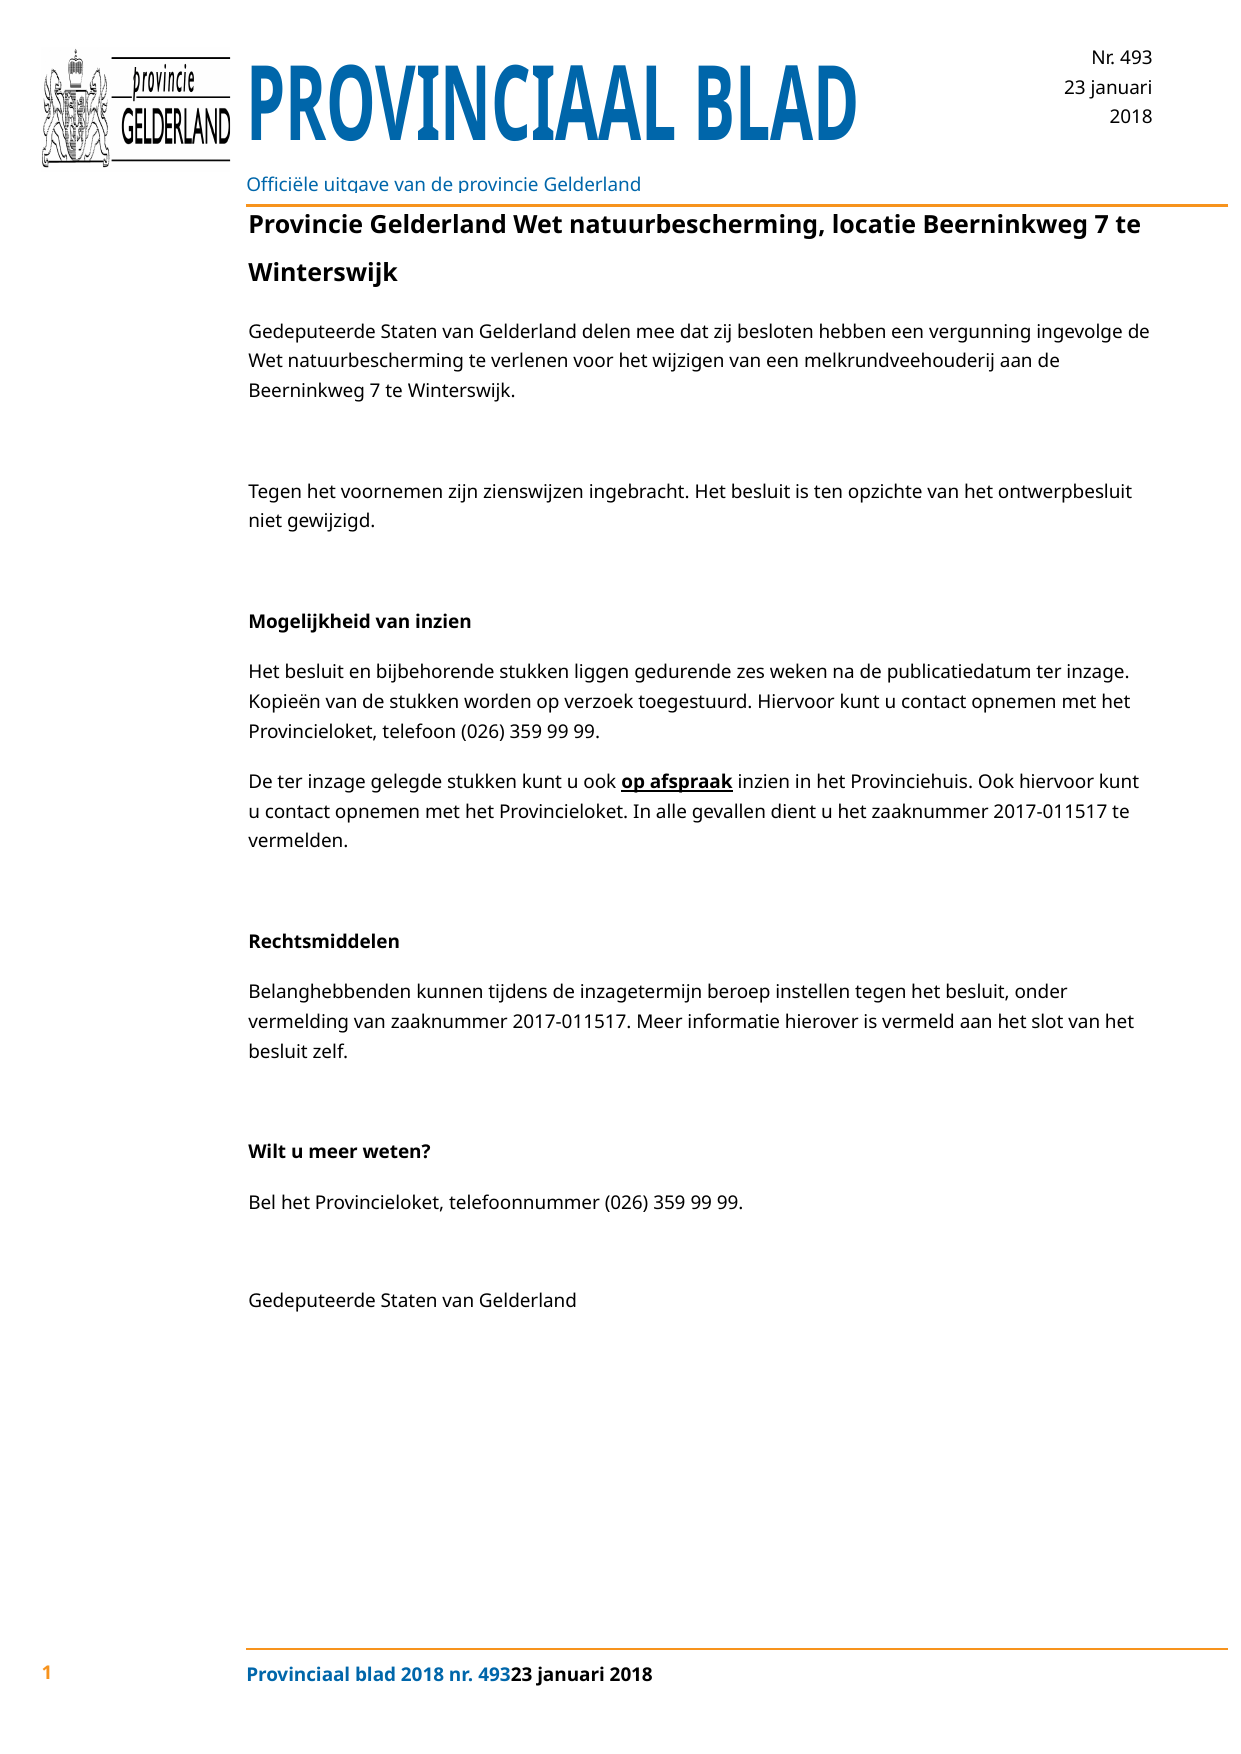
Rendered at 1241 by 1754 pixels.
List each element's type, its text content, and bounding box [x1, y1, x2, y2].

text Gedeputeerde Staten van Gelderland delen mee dat zij besloten hebben een vergunning ingevolge de Wet natuurbescherming te verlenen voor het wijzigen van een melkrundveehouderij aan de Beerninkweg 7 te Winterswijk. [248, 318, 1152, 403]
text Mogelijkheid van inzien [248, 608, 1152, 634]
picture [41, 47, 231, 172]
text Provincie Gelderland Wet natuurbescherming, locatie Beerninkweg 7 te Winterswijk [248, 207, 1152, 288]
text Tegen het voornemen zijn zienswijzen ingebracht. Het besluit is ten opzichte van het ontwerpbesluit niet gewijzigd. [248, 478, 1152, 533]
text Rechtsmiddelen [248, 928, 1152, 954]
text Wilt u meer weten? [248, 1139, 1152, 1164]
text Het besluit en bijbehorende stukken liggen gedurende zes weken na de publicatiedatum ter inzage. Kopieën van de stukken worden op verzoek toegestuurd. Hiervoor kunt u contact opnemen met het Provincieloket, telefoon (026) 359 99 99. [248, 659, 1152, 744]
text Belanghebbenden kunnen tijdens de inzagetermijn beroep instellen tegen het besluit, onder vermelding van zaaknummer 2017-011517. Meer informatie hierover is vermeld aan het slot van het besluit zelf. [248, 979, 1152, 1064]
text Gedeputeerde Staten van Gelderland [248, 1287, 1152, 1313]
text Bel het Provincieloket, telefoonnummer (026) 359 99 99. [248, 1189, 1152, 1215]
text De ter inzage gelegde stukken kunt u ook op afspraak inzien in het Provinciehuis. Ook hiervoor kunt u contact opnemen met het Provincieloket. In alle gevallen dient u het zaaknummer 2017-011517 te vermelden. [248, 768, 1152, 853]
